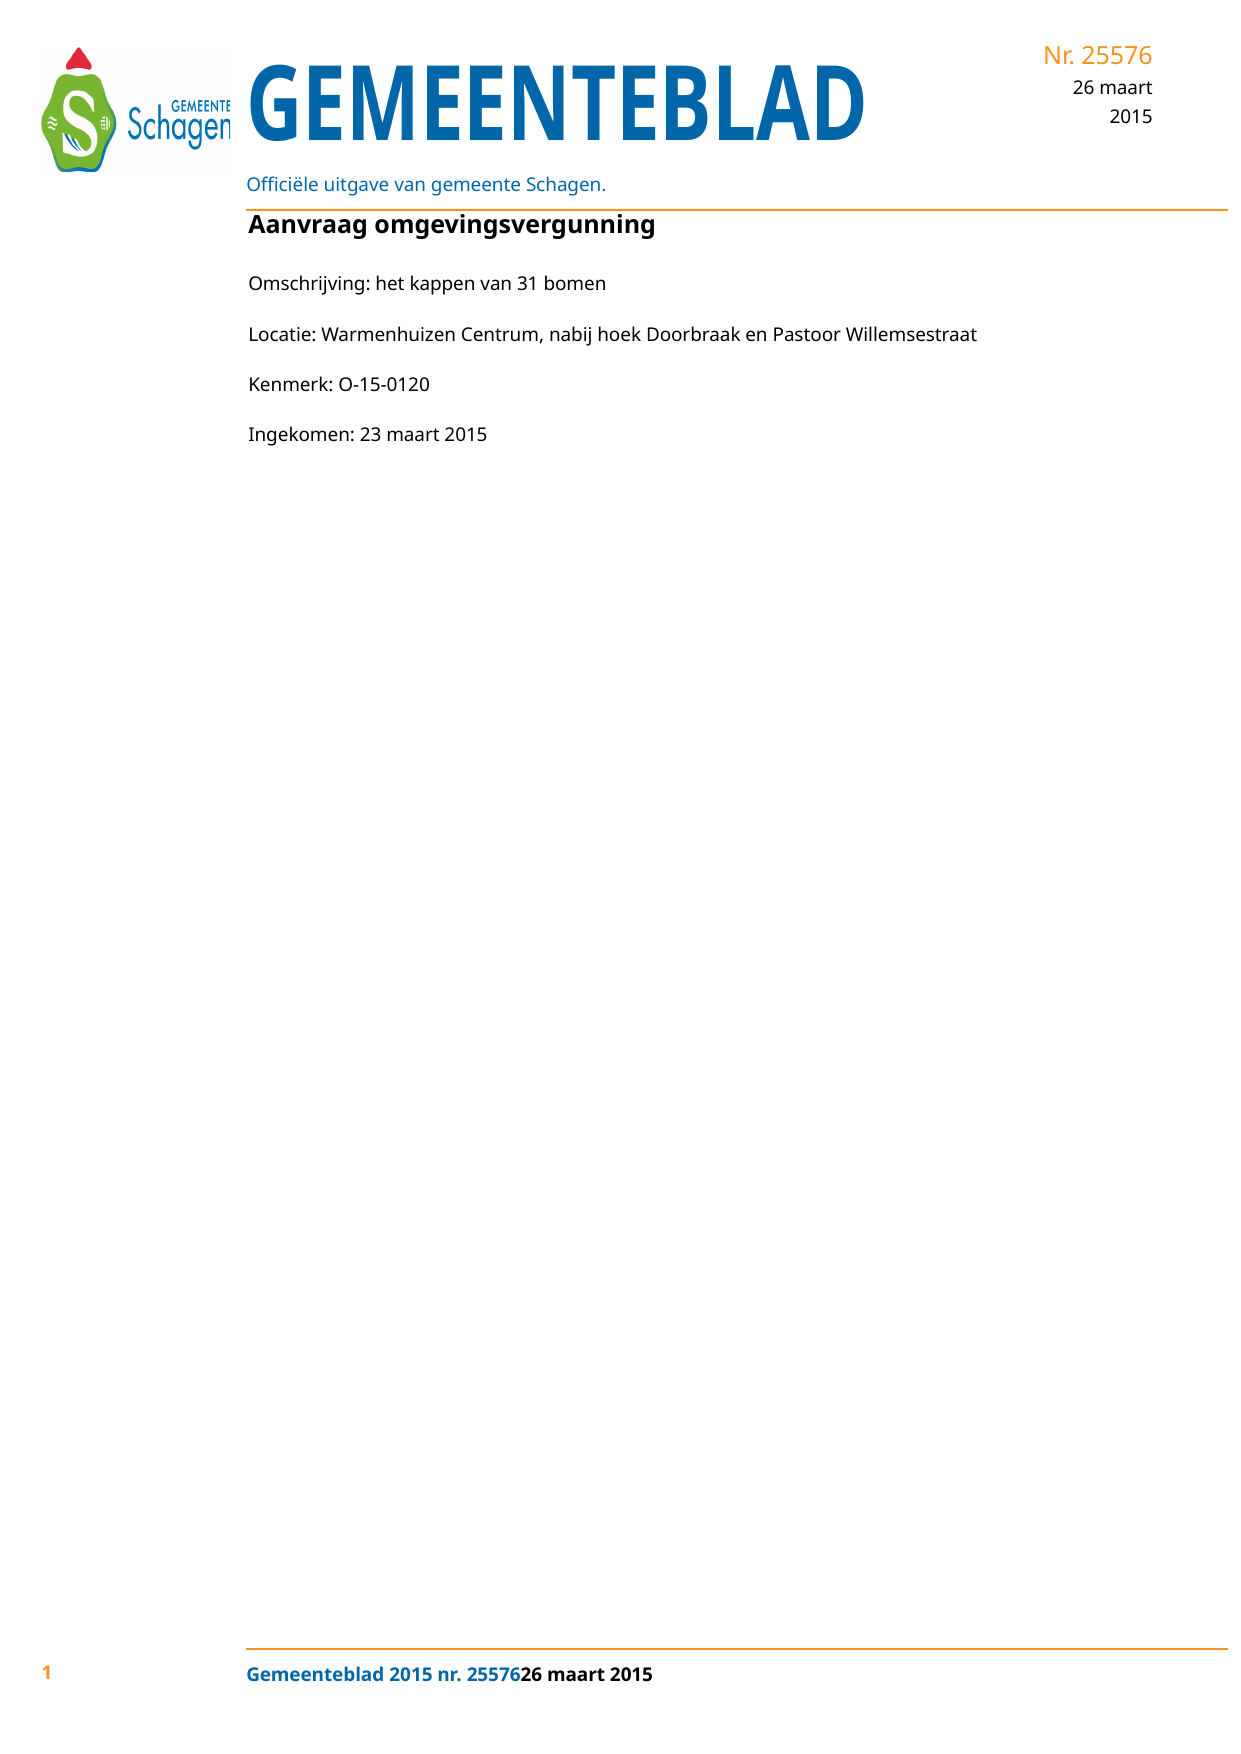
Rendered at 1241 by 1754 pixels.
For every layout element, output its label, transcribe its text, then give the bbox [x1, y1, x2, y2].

text Aanvraag omgevingsvergunning [248, 211, 1152, 241]
text Omschrijving: het kappen van 31 bomen [248, 270, 1152, 296]
text Locatie: Warmenhuizen Centrum, nabij hoek Doorbraak en Pastoor Willemsestraat [248, 321, 1152, 346]
picture [41, 47, 231, 172]
text Kenmerk: O-15-0120 [248, 371, 1152, 397]
text Ingekomen: 23 maart 2015 [248, 422, 1152, 447]
